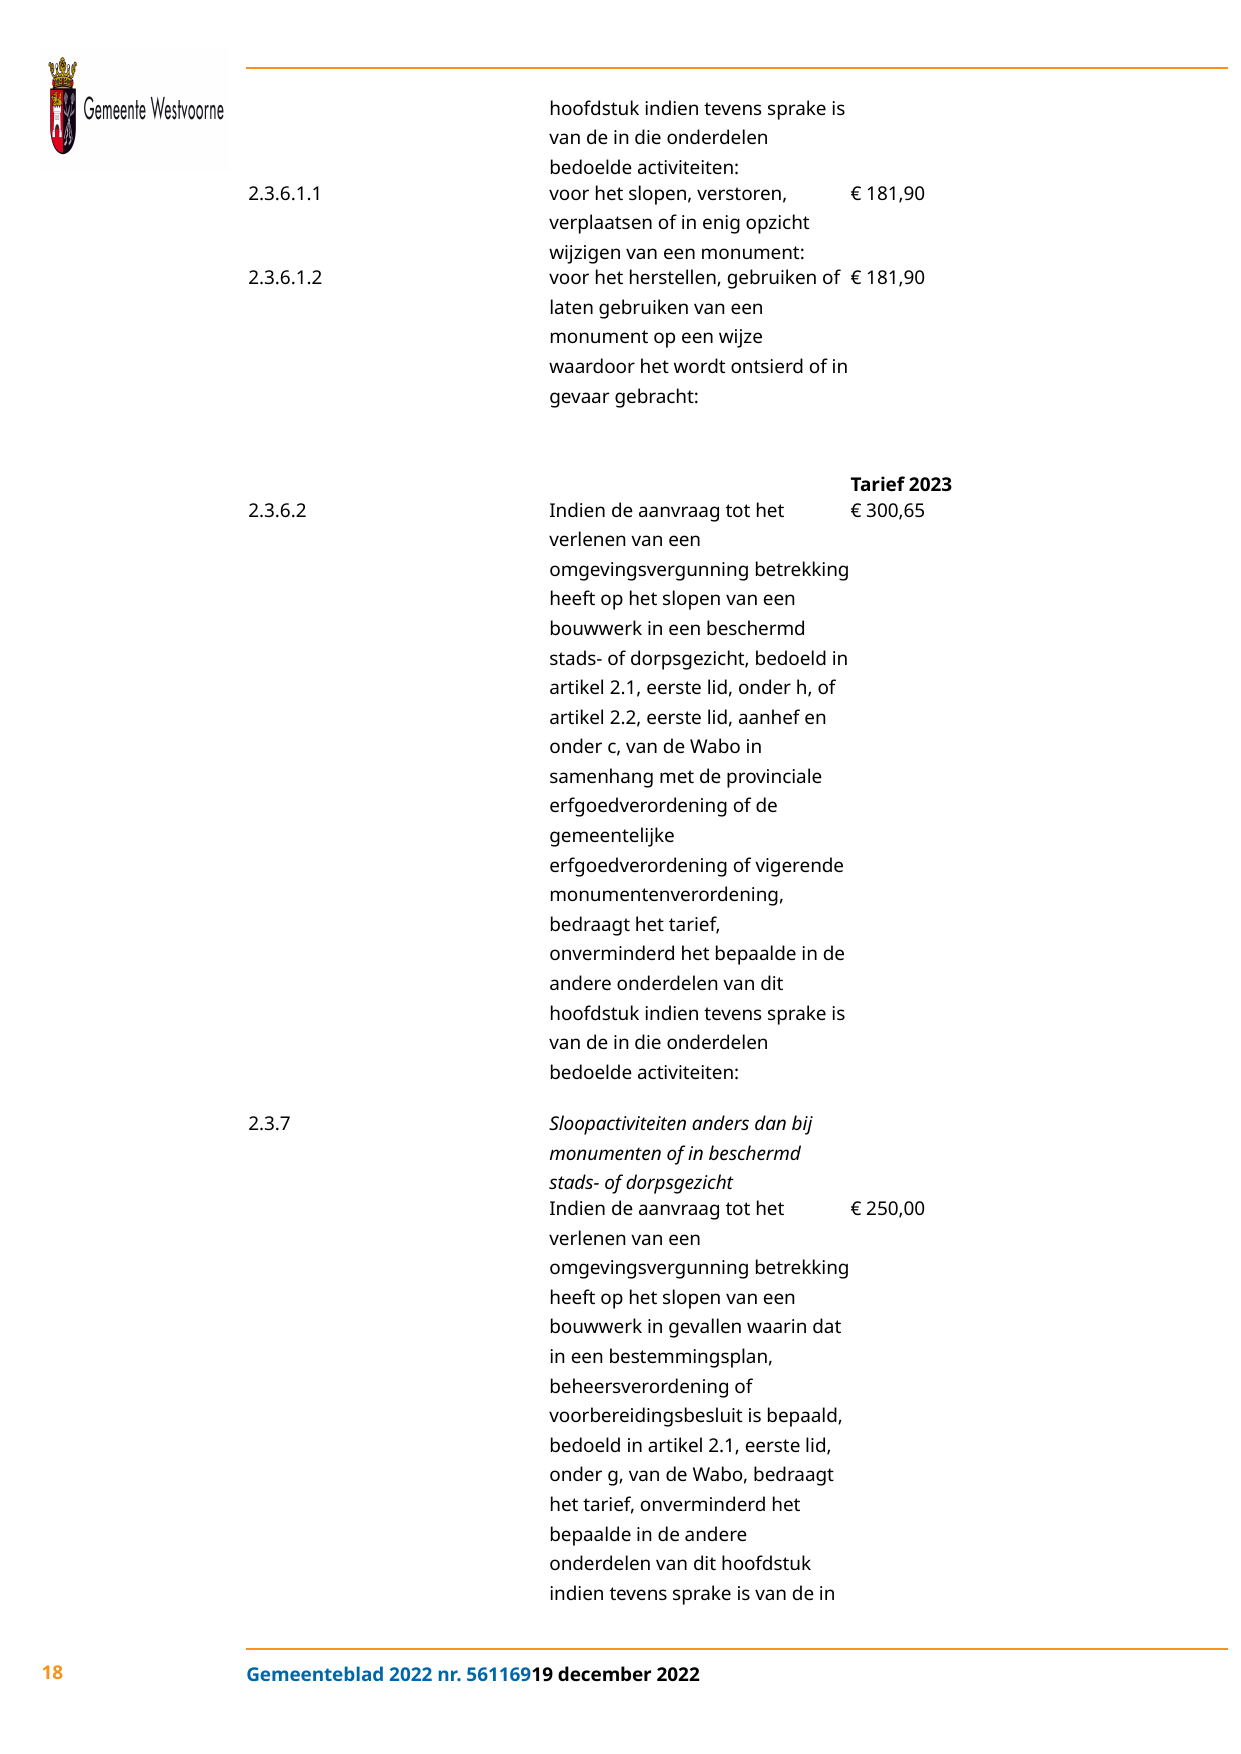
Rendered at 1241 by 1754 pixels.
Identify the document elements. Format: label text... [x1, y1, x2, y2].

table_header [248, 471, 549, 497]
table_cell hoofdstuk indien tevens sprake is van de in die onderdelen bedoelde activiteiten: [549, 95, 850, 180]
table_cell voor het slopen, verstoren, verplaatsen of in enig opzicht wijzigen van een monument: [549, 180, 850, 264]
table_header Tarief 2023 [850, 471, 1152, 497]
table_cell [850, 1085, 1152, 1110]
table_cell € 181,90 [850, 180, 1152, 264]
table_cell € 300,65 [850, 497, 1152, 1085]
table_cell € 181,90 [850, 265, 1152, 409]
table_cell [850, 1110, 1152, 1195]
table_cell Sloopactiviteiten anders dan bij monumenten of in beschermd stads- of dorpsgezicht [549, 1110, 850, 1195]
table_cell Indien de aanvraag tot het verlenen van een omgevingsvergunning betrekking heeft op het slopen van een bouwwerk in gevallen waarin dat in een bestemmingsplan, beheersverordening of voorbereidingsbesluit is bepaald, bedoeld in artikel 2.1, eerste lid, onder g, van de Wabo, bedraagt het tarief, onverminderd het bepaalde in de andere onderdelen van dit hoofdstuk indien tevens sprake is van de in [549, 1195, 850, 1606]
picture [41, 47, 231, 172]
table_cell 2.3.6.1.2 [248, 265, 549, 409]
table_cell 2.3.7 [248, 1110, 549, 1195]
table_cell 2.3.6.1.1 [248, 180, 549, 264]
table_cell [248, 1085, 549, 1110]
table_cell Indien de aanvraag tot het verlenen van een omgevingsvergunning betrekking heeft op het slopen van een bouwwerk in een beschermd stads- of dorpsgezicht, bedoeld in artikel 2.1, eerste lid, onder h, of artikel 2.2, eerste lid, aanhef en onder c, van de Wabo in samenhang met de provinciale erfgoedverordening of de gemeentelijke erfgoedverordening of vigerende monumentenverordening, bedraagt het tarief, onverminderd het bepaalde in de andere onderdelen van dit hoofdstuk indien tevens sprake is van de in die onderdelen bedoelde activiteiten: [549, 497, 850, 1085]
table_header [549, 471, 850, 497]
table_cell [248, 95, 549, 180]
table_cell 2.3.6.2 [248, 497, 549, 1085]
table_cell [850, 95, 1152, 180]
table_cell voor het herstellen, gebruiken of laten gebruiken van een monument op een wijze waardoor het wordt ontsierd of in gevaar gebracht: [549, 265, 850, 409]
table_cell € 250,00 [850, 1195, 1152, 1606]
table_cell [549, 1085, 850, 1110]
table_cell [248, 1195, 549, 1606]
